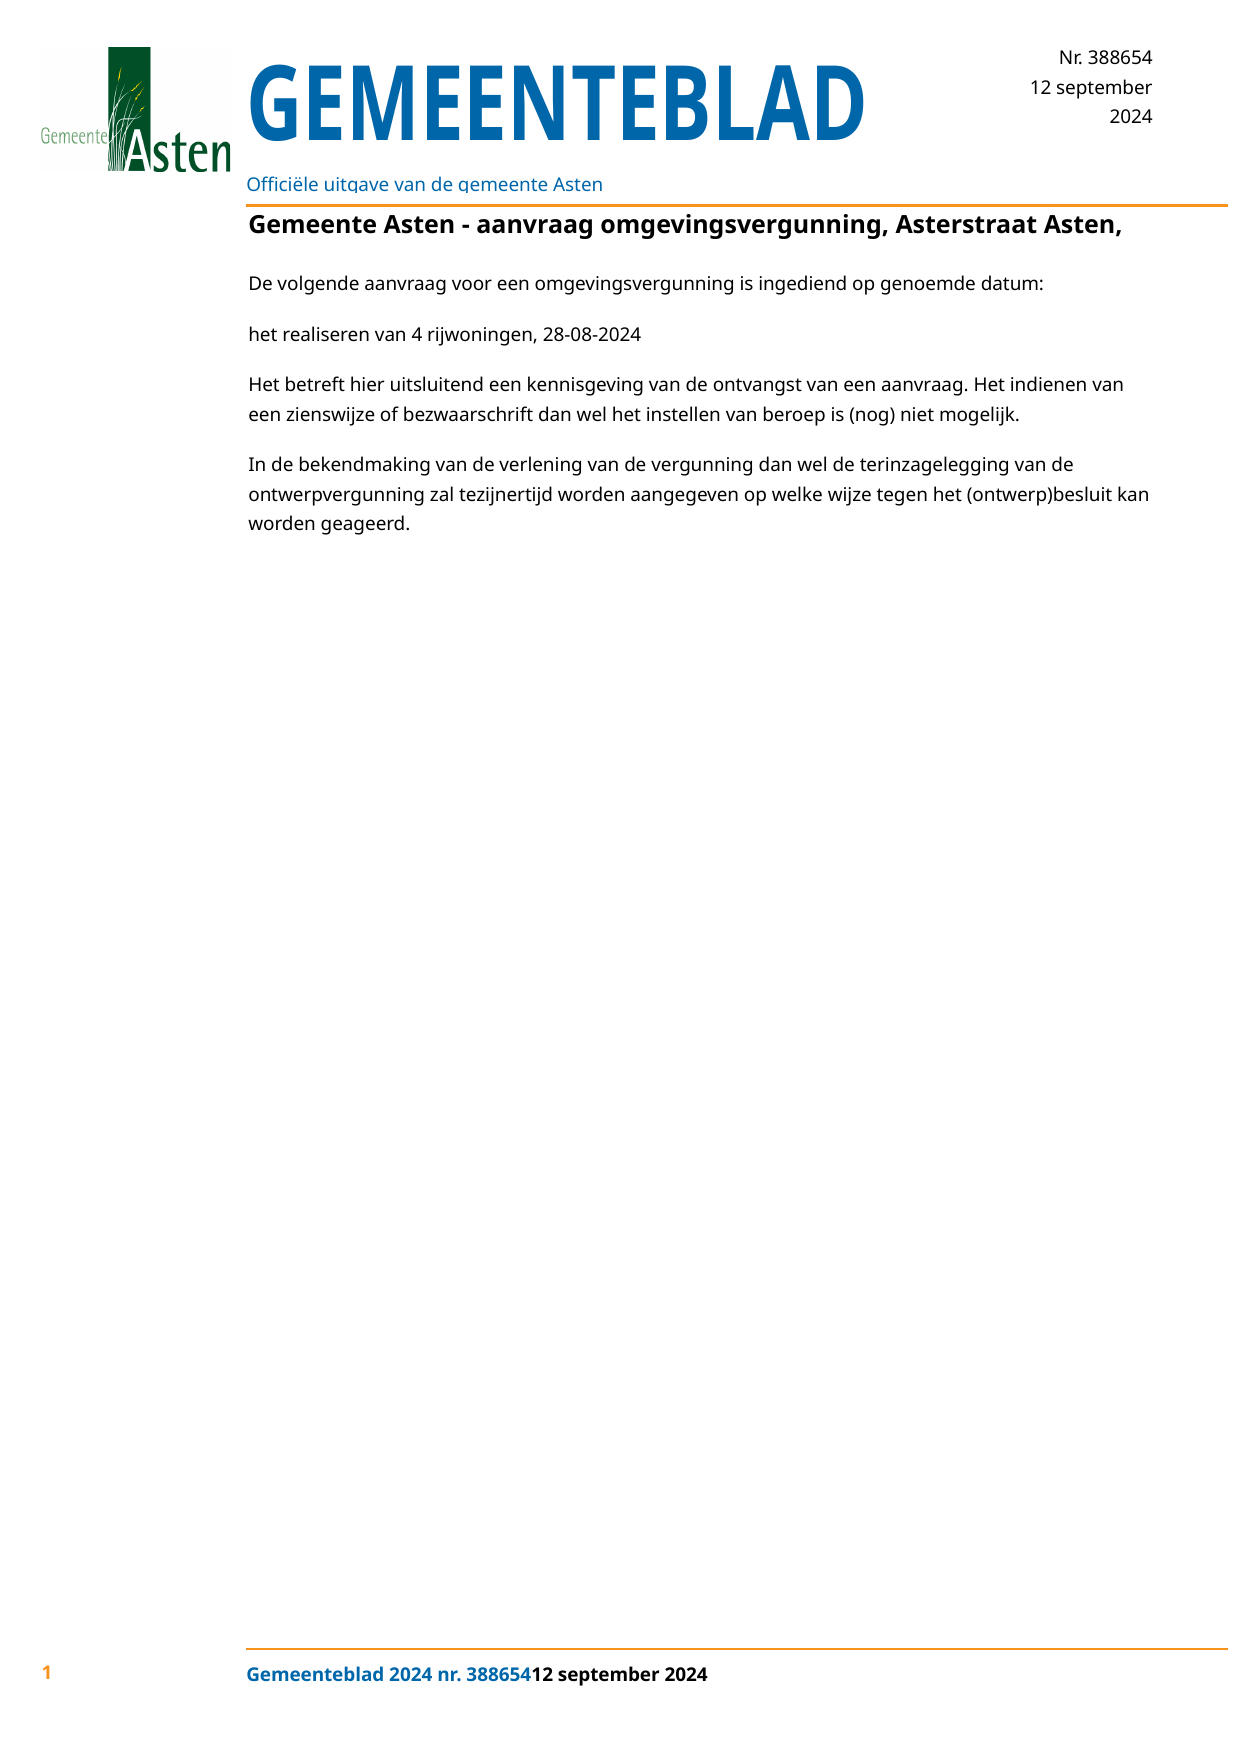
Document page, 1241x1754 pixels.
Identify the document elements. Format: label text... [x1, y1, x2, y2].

text Het betreft hier uitsluitend een kennisgeving van de ontvangst van een aanvraag. Het indienen van een zienswijze of bezwaarschrift dan wel het instellen van beroep is (nog) niet mogelijk. [248, 371, 1152, 426]
picture [41, 47, 231, 172]
text Gemeente Asten - aanvraag omgevingsvergunning, Asterstraat Asten, [248, 207, 1152, 241]
text In de bekendmaking van de verlening van de vergunning dan wel de terinzagelegging van de ontwerpvergunning zal tezijnertijd worden aangegeven op welke wijze tegen het (ontwerp)besluit kan worden geageerd. [248, 451, 1152, 536]
text het realiseren van 4 rijwoningen, 28-08-2024 [248, 321, 1152, 346]
text De volgende aanvraag voor een omgevingsvergunning is ingediend op genoemde datum: [248, 270, 1152, 296]
